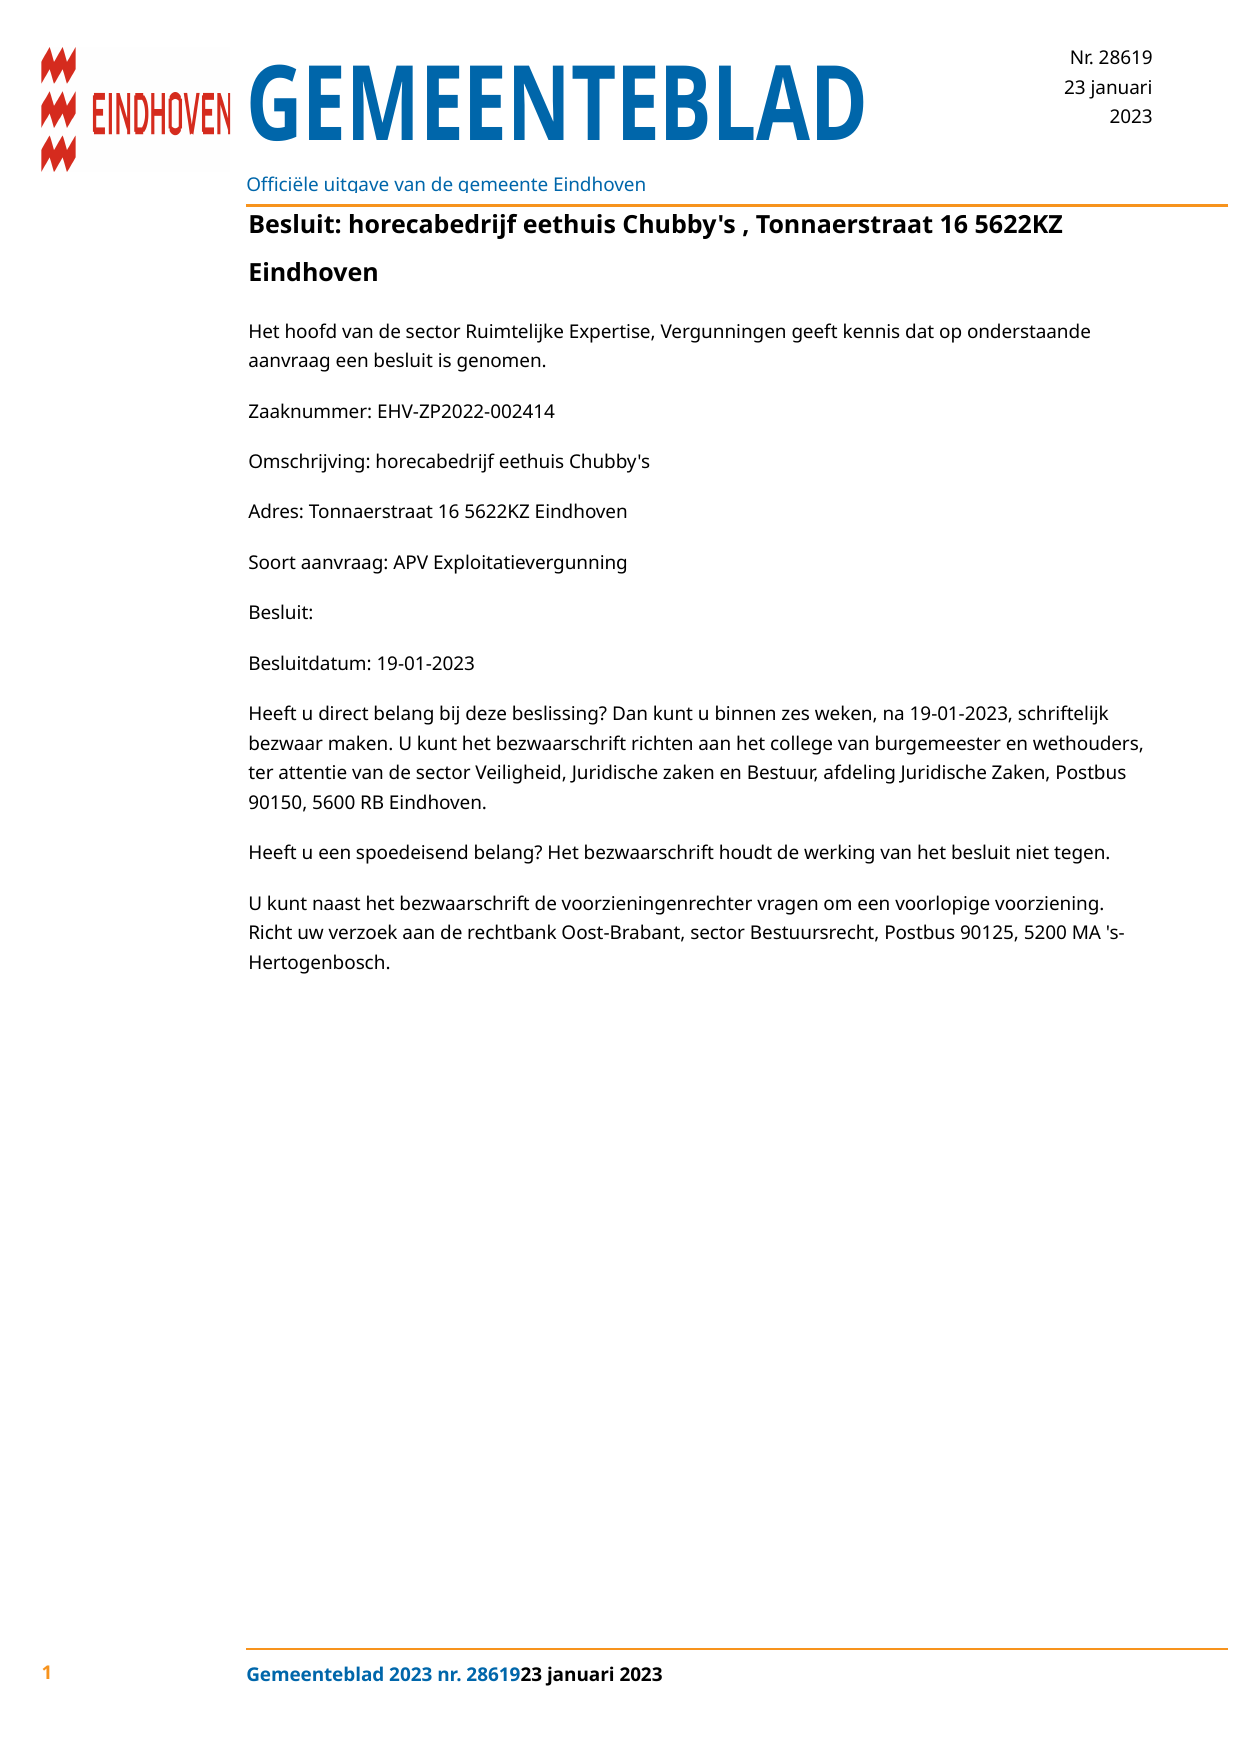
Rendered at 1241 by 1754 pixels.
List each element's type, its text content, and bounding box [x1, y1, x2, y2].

text Besluit: [248, 599, 1152, 625]
text Omschrijving: horecabedrijf eethuis Chubby's [248, 448, 1152, 474]
text Besluitdatum: 19-01-2023 [248, 650, 1152, 676]
text Soort aanvraag: APV Exploitatievergunning [248, 549, 1152, 575]
text Adres: Tonnaerstraat 16 5622KZ Eindhoven [248, 499, 1152, 524]
text Heeft u een spoedeisend belang? Het bezwaarschrift houdt de werking van het besluit niet tegen. [248, 839, 1152, 865]
text U kunt naast het bezwaarschrift de voorzieningenrechter vragen om een voorlopige voorziening. Richt uw verzoek aan de rechtbank Oost-Brabant, sector Bestuursrecht, Postbus 90125, 5200 MA 's-Hertogenbosch. [248, 890, 1152, 975]
text Zaaknummer: EHV-ZP2022-002414 [248, 398, 1152, 424]
picture [41, 47, 231, 172]
text Het hoofd van de sector Ruimtelijke Expertise, Vergunningen geeft kennis dat op onderstaande aanvraag een besluit is genomen. [248, 318, 1152, 373]
text Heeft u direct belang bij deze beslissing? Dan kunt u binnen zes weken, na 19-01-2023, schriftelijk bezwaar maken. U kunt het bezwaarschrift richten aan het college van burgemeester en wethouders, ter attentie van de sector Veiligheid, Juridische zaken en Bestuur, afdeling Juridische Zaken, Postbus 90150, 5600 RB Eindhoven. [248, 700, 1152, 815]
text Besluit: horecabedrijf eethuis Chubby's , Tonnaerstraat 16 5622KZ Eindhoven [248, 207, 1152, 288]
